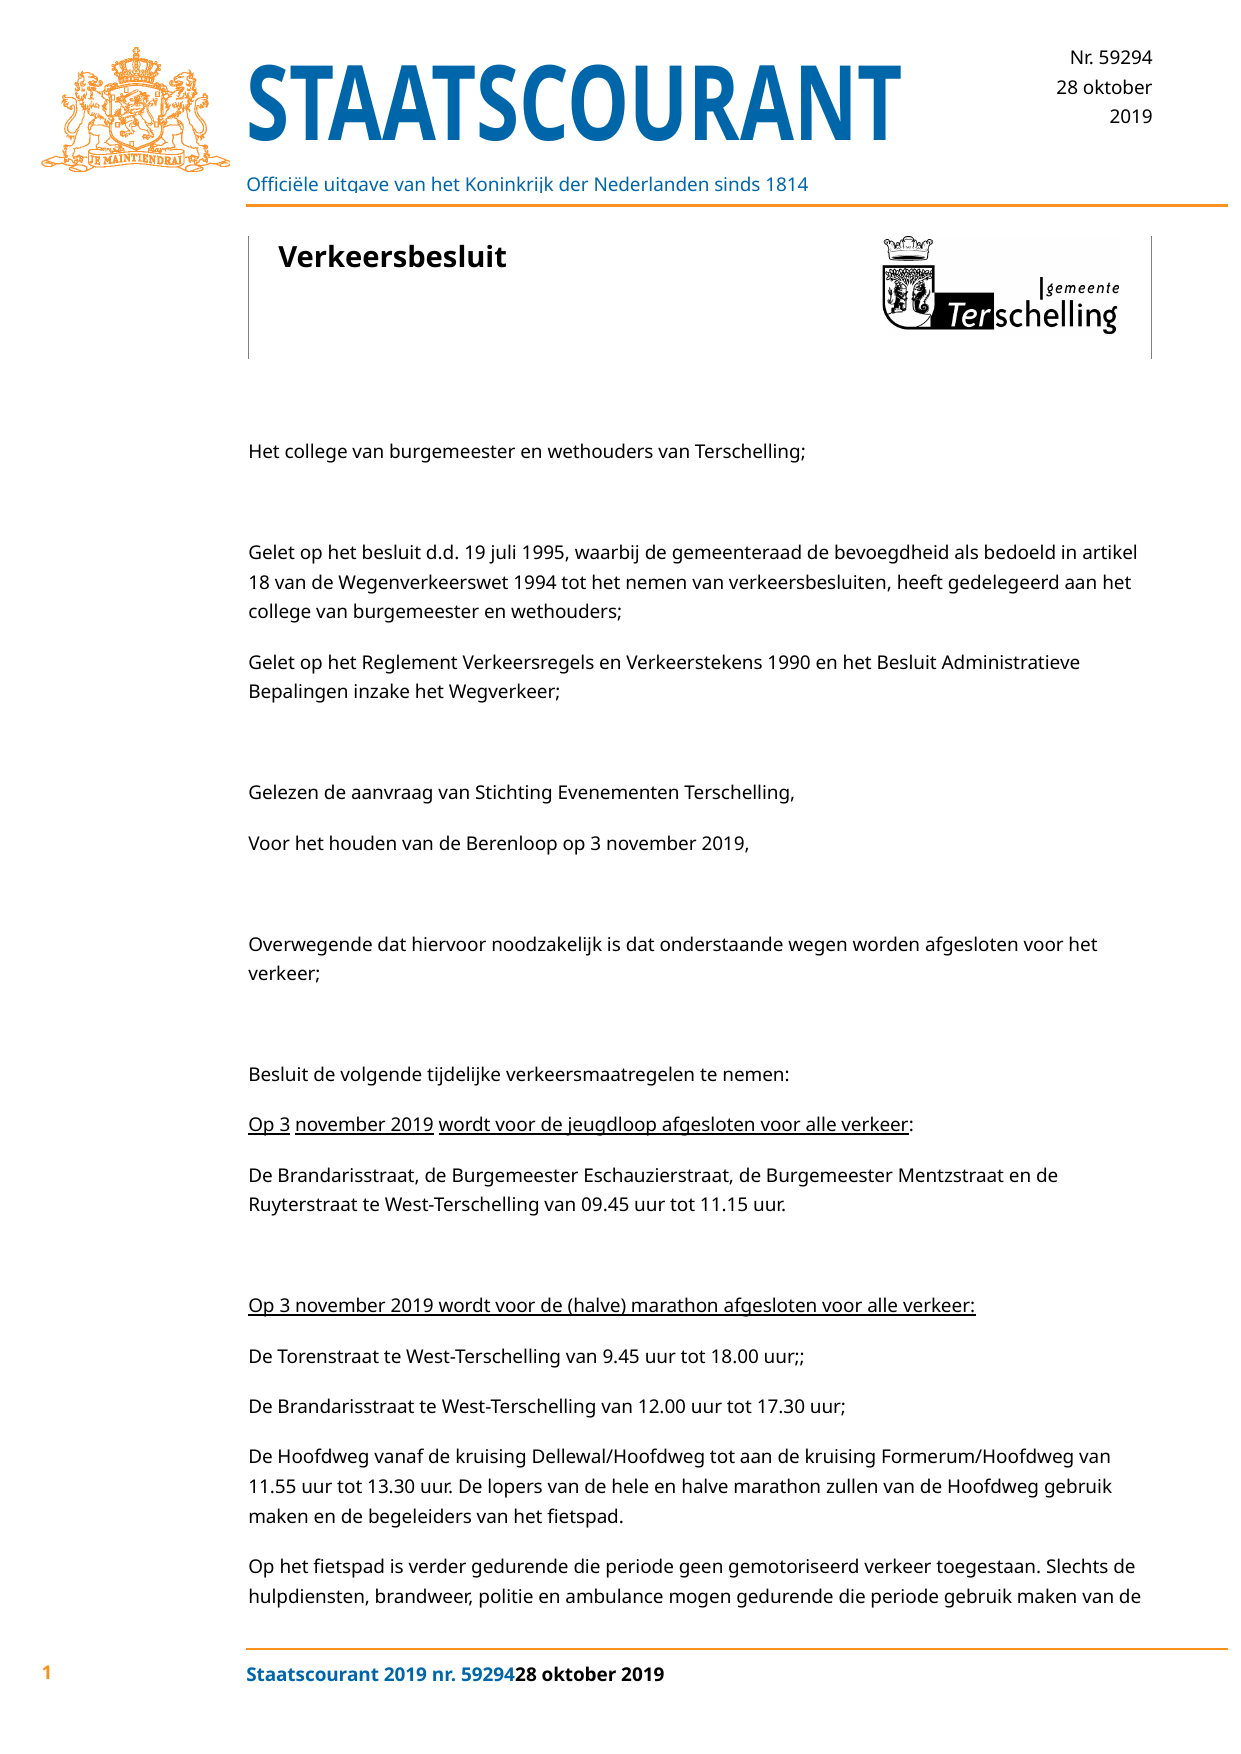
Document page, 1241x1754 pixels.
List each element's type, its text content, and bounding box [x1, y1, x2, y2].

text Besluit de volgende tijdelijke verkeersmaatregelen te nemen: [248, 1061, 1152, 1087]
text De Hoofdweg vanaf de kruising Dellewal/Hoofdweg tot aan de kruising Formerum/Hoofdweg van 11.55 uur tot 13.30 uur. De lopers van de hele en halve marathon zullen van de Hoofdweg gebruik maken en de begeleiders van het fietspad. [248, 1444, 1152, 1528]
picture [41, 47, 231, 172]
text Op 3 november 2019 wordt voor de (halve) marathon afgesloten voor alle verkeer: [248, 1292, 1152, 1318]
text Voor het houden van de Berenloop op 3 november 2019, [248, 830, 1152, 856]
picture [882, 236, 1119, 334]
text De Brandarisstraat te West-Terschelling van 12.00 uur tot 17.30 uur; [248, 1393, 1152, 1419]
text Op het fietspad is verder gedurende die periode geen gemotoriseerd verkeer toegestaan. Slechts de hulpdiensten, brandweer, politie en ambulance mogen gedurende die periode gebruik maken van de [248, 1553, 1152, 1608]
text Op 3 november 2019 wordt voor de jeugdloop afgesloten voor alle verkeer: [248, 1112, 1152, 1137]
text De Brandarisstraat, de Burgemeester Eschauzierstraat, de Burgemeester Mentzstraat en de Ruyterstraat te West-Terschelling van 09.45 uur tot 11.15 uur. [248, 1162, 1152, 1217]
text Gelet op het besluit d.d. 19 juli 1995, waarbij de gemeenteraad de bevoegdheid als bedoeld in artikel 18 van de Wegenverkeerswet 1994 tot het nemen van verkeersbesluiten, heeft gedelegeerd aan het college van burgemeester en wethouders; [248, 539, 1152, 624]
text De Torenstraat te West-Terschelling van 9.45 uur tot 18.00 uur;; [248, 1343, 1152, 1368]
table_header [850, 236, 1151, 359]
table_header Verkeersbesluit [249, 236, 850, 359]
text Gelet op het Reglement Verkeersregels en Verkeerstekens 1990 en het Besluit Administratieve Bepalingen inzake het Wegverkeer; [248, 649, 1152, 704]
text Gelezen de aanvraag van Stichting Evenementen Terschelling, [248, 779, 1152, 805]
text Het college van burgemeester en wethouders van Terschelling; [248, 439, 1152, 464]
text Overwegende dat hiervoor noodzakelijk is dat onderstaande wegen worden afgesloten voor het verkeer; [248, 931, 1152, 986]
